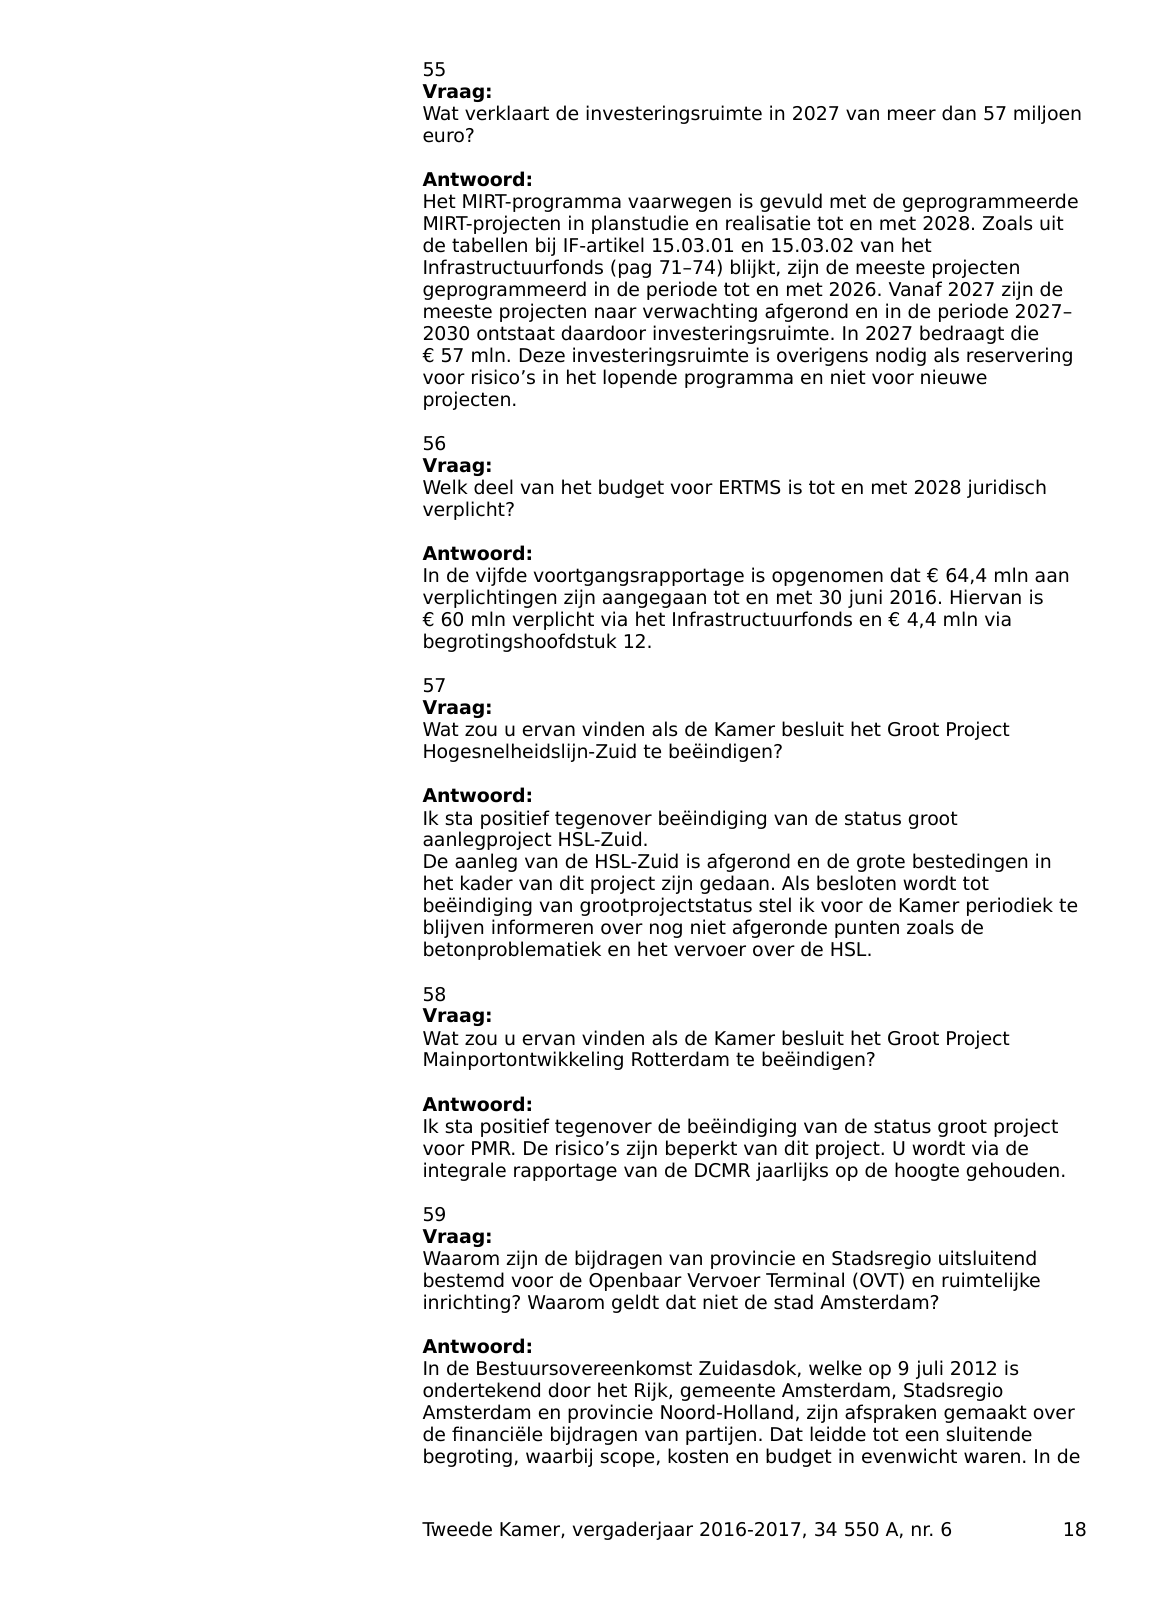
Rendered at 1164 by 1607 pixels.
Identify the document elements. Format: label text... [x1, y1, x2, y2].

text Vraag: [422, 81, 1087, 103]
text 59 [422, 1204, 1087, 1226]
text Wat zou u ervan vinden als de Kamer besluit het Groot Project Mainportontwikkeling Rotterdam te beëindigen? [422, 1027, 1087, 1071]
text Antwoord: [422, 785, 1087, 807]
text 56 [422, 433, 1087, 455]
text Vraag: [422, 697, 1087, 719]
text Wat zou u ervan vinden als de Kamer besluit het Groot Project Hogesnelheidslijn-Zuid te beëindigen? [422, 719, 1087, 763]
text Ik sta positief tegenover beëindiging van de status groot aanlegproject HSL-Zuid. [422, 807, 1087, 851]
text 57 [422, 675, 1087, 697]
text Ik sta positief tegenover de beëindiging van de status groot project voor PMR. De risico’s zijn beperkt van dit project. U wordt via de integrale rapportage van de DCMR jaarlijks op de hoogte gehouden. [422, 1116, 1087, 1181]
text Vraag: [422, 1005, 1087, 1027]
text Antwoord: [422, 543, 1087, 565]
text Welk deel van het budget voor ERTMS is tot en met 2028 juridisch verplicht? [422, 477, 1087, 521]
text 58 [422, 983, 1087, 1005]
text Wat verklaart de investeringsruimte in 2027 van meer dan 57 miljoen euro? [422, 103, 1087, 147]
text Antwoord: [422, 1093, 1087, 1116]
text Vraag: [422, 1226, 1087, 1248]
text De aanleg van de HSL-Zuid is afgerond en de grote bestedingen in het kader van dit project zijn gedaan. Als besloten wordt tot beëindiging van grootprojectstatus stel ik voor de Kamer periodiek te blijven informeren over nog niet afgeronde punten zoals de betonproblematiek en het vervoer over de HSL. [422, 851, 1087, 961]
text Vraag: [422, 455, 1087, 477]
text In de vijfde voortgangsrapportage is opgenomen dat € 64,4 mln aan verplichtingen zijn aangegaan tot en met 30 juni 2016. Hiervan is € 60 mln verplicht via het Infrastructuurfonds en € 4,4 mln via begrotingshoofdstuk 12. [422, 565, 1087, 653]
text Waarom zijn de bijdragen van provincie en Stadsregio uitsluitend bestemd voor de Openbaar Vervoer Terminal (OVT) en ruimtelijke inrichting? Waarom geldt dat niet de stad Amsterdam? [422, 1248, 1087, 1313]
text Antwoord: [422, 169, 1087, 191]
text Het MIRT-programma vaarwegen is gevuld met de geprogrammeerde MIRT-projecten in planstudie en realisatie tot en met 2028. Zoals uit de tabellen bij IF-artikel 15.03.01 en 15.03.02 van het Infrastructuurfonds (pag 71–74) blijkt, zijn de meeste projecten geprogrammeerd in de periode tot en met 2026. Vanaf 2027 zijn de meeste projecten naar verwachting afgerond en in de periode 2027–2030 ontstaat daardoor investeringsruimte. In 2027 bedraagt die € 57 mln. Deze investeringsruimte is overigens nodig als reservering voor risico’s in het lopende programma en niet voor nieuwe projecten. [422, 191, 1087, 411]
text Antwoord: [422, 1336, 1087, 1358]
text In de Bestuursovereenkomst Zuidasdok, welke op 9 juli 2012 is ondertekend door het Rijk, gemeente Amsterdam, Stadsregio Amsterdam en provincie Noord-Holland, zijn afspraken gemaakt over de financiële bijdragen van partijen. Dat leidde tot een sluitende begroting, waarbij scope, kosten en budget in evenwicht waren. In de [422, 1358, 1087, 1468]
text 55 [422, 59, 1087, 81]
